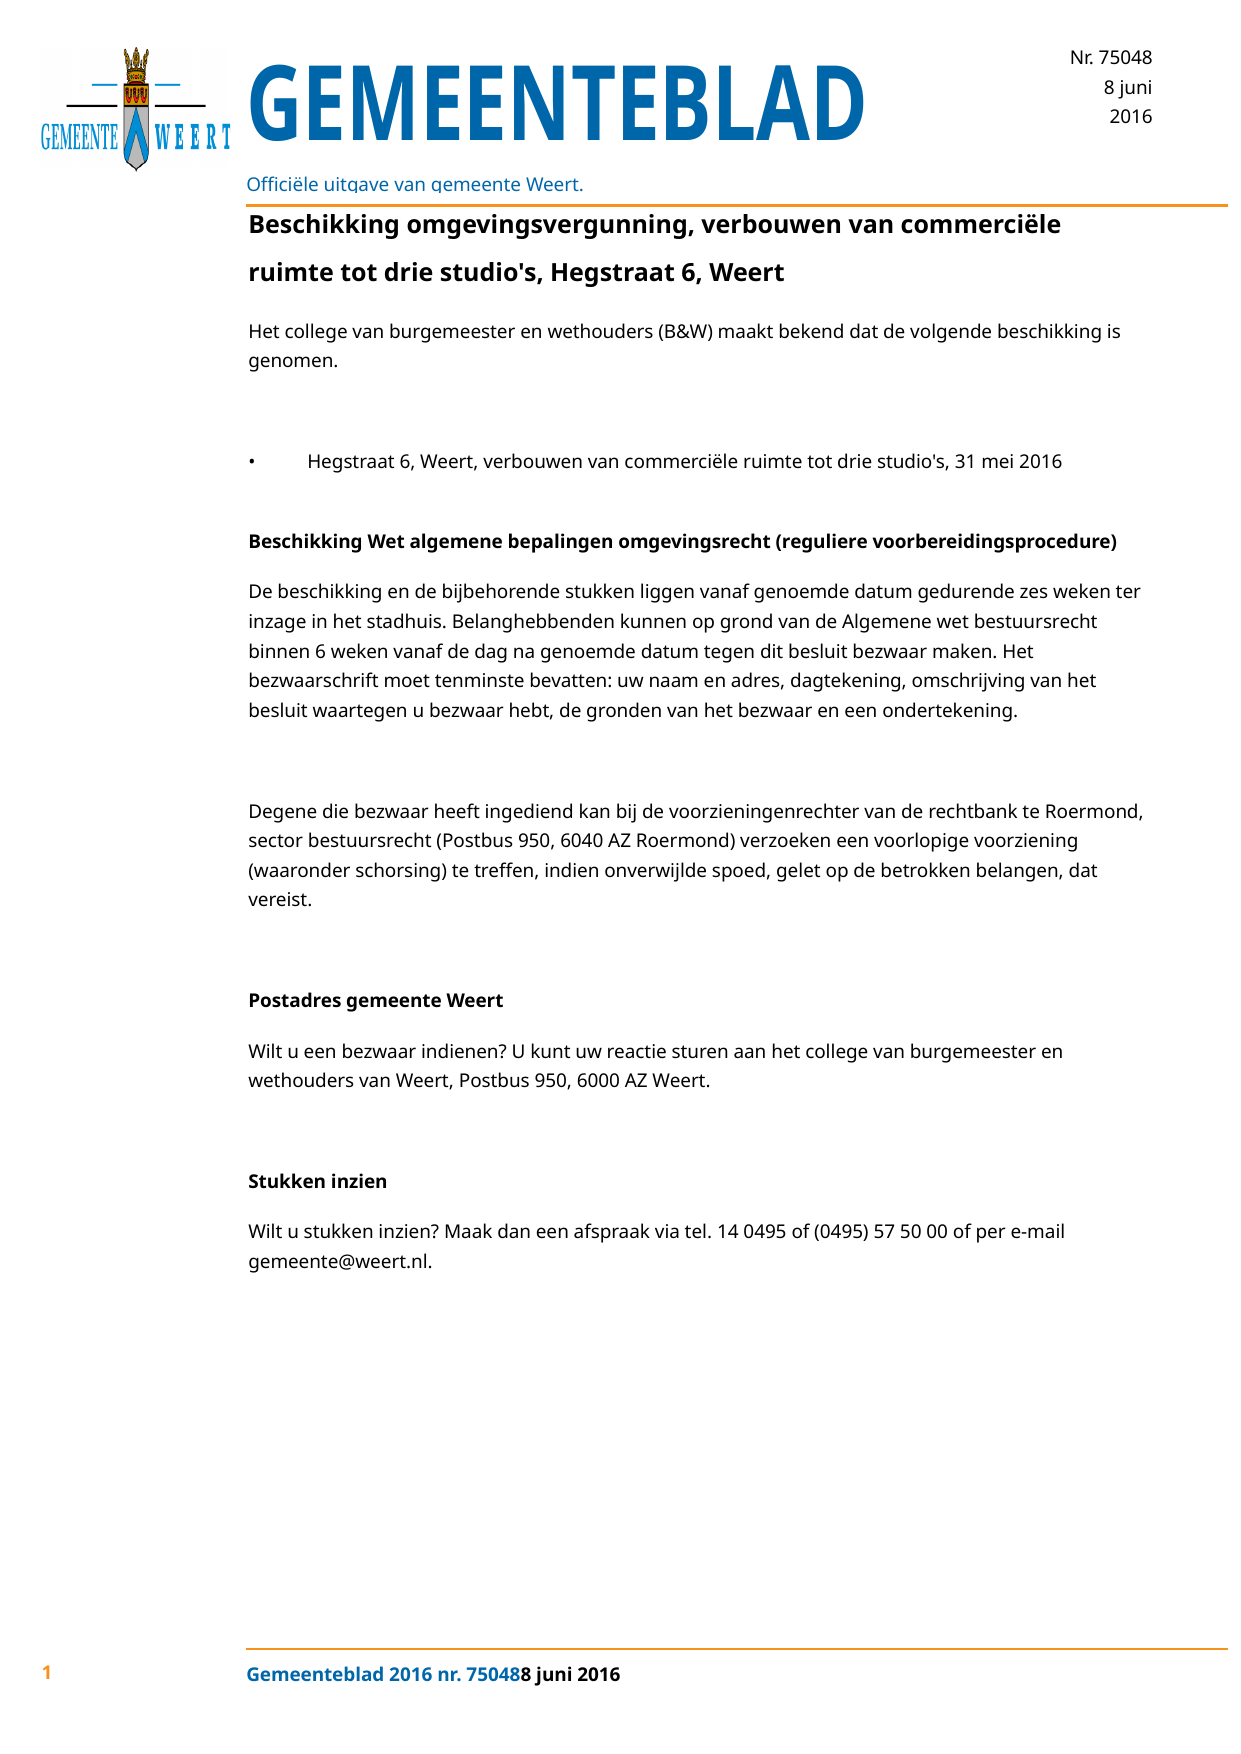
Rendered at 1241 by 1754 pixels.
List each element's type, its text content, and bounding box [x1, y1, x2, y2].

text Het college van burgemeester en wethouders (B&W) maakt bekend dat de volgende beschikking is genomen. [248, 318, 1152, 373]
text De beschikking en de bijbehorende stukken liggen vanaf genoemde datum gedurende zes weken ter inzage in het stadhuis. Belanghebbenden kunnen op grond van de Algemene wet bestuursrecht binnen 6 weken vanaf de dag na genoemde datum tegen dit besluit bezwaar maken. Het bezwaarschrift moet tenminste bevatten: uw naam en adres, dagtekening, omschrijving van het besluit waartegen u bezwaar hebt, de gronden van het bezwaar en een ondertekening. [248, 579, 1152, 723]
text Beschikking Wet algemene bepalingen omgevingsrecht (reguliere voorbereidingsprocedure) [248, 528, 1152, 554]
text Wilt u een bezwaar indienen? U kunt uw reactie sturen aan het college van burgemeester en wethouders van Weert, Postbus 950, 6000 AZ Weert. [248, 1038, 1152, 1093]
text Beschikking omgevingsvergunning, verbouwen van commerciële ruimte tot drie studio's, Hegstraat 6, Weert [248, 207, 1152, 288]
picture [41, 47, 231, 172]
text Stukken inzien [248, 1168, 1152, 1194]
text Degene die bezwaar heeft ingediend kan bij de voorzieningenrechter van de rechtbank te Roermond, sector bestuursrecht (Postbus 950, 6040 AZ Roermond) verzoeken een voorlopige voorziening (waaronder schorsing) te treffen, indien onverwijlde spoed, gelet op de betrokken belangen, dat vereist. [248, 798, 1152, 912]
text Postadres gemeente Weert [248, 987, 1152, 1013]
list Hegstraat 6, Weert, verbouwen van commerciële ruimte tot drie studio's, 31 mei 2016 [248, 448, 1152, 474]
text Wilt u stukken inzien? Maak dan een afspraak via tel. 14 0495 of (0495) 57 50 00 of per e-mail gemeente@weert.nl. [248, 1219, 1152, 1274]
